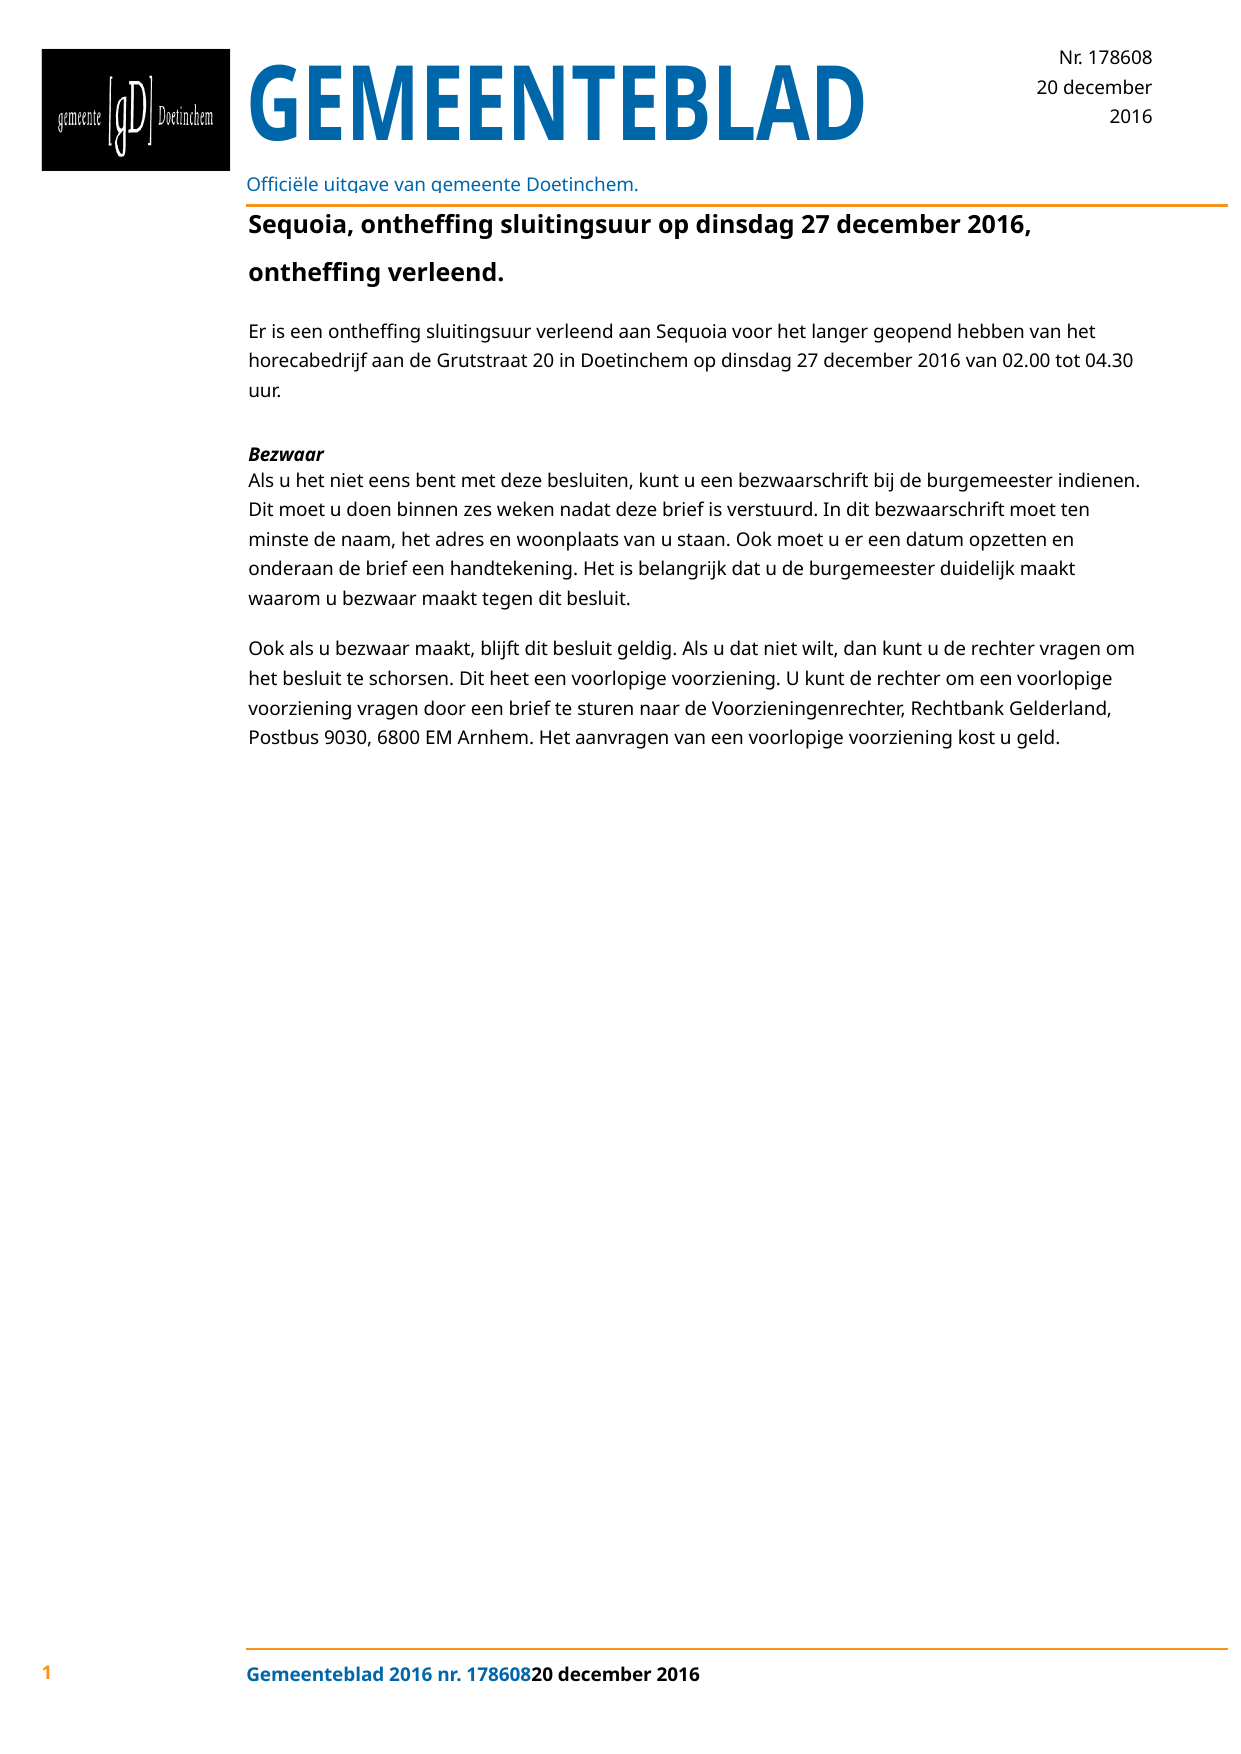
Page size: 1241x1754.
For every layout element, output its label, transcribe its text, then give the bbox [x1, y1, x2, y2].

text Ook als u bezwaar maakt, blijft dit besluit geldig. Als u dat niet wilt, dan kunt u de rechter vragen om het besluit te schorsen. Dit heet een voorlopige voorziening. U kunt de rechter om een voorlopige voorziening vragen door een brief te sturen naar de Voorzieningenrechter, Rechtbank Gelderland, Postbus 9030, 6800 EM Arnhem. Het aanvragen van een voorlopige voorziening kost u geld. [248, 636, 1152, 750]
picture [41, 47, 231, 172]
text Bezwaar [248, 441, 1152, 467]
text Sequoia, ontheffing sluitingsuur op dinsdag 27 december 2016, ontheffing verleend. [248, 207, 1152, 288]
text Als u het niet eens bent met deze besluiten, kunt u een bezwaarschrift bij de burgemeester indienen. Dit moet u doen binnen zes weken nadat deze brief is verstuurd. In dit bezwaarschrift moet ten minste de naam, het adres en woonplaats van u staan. Ook moet u er een datum opzetten en onderaan de brief een handtekening. Het is belangrijk dat u de burgemeester duidelijk maakt waarom u bezwaar maakt tegen dit besluit. [248, 467, 1152, 611]
text Er is een ontheffing sluitingsuur verleend aan Sequoia voor het langer geopend hebben van het horecabedrijf aan de Grutstraat 20 in Doetinchem op dinsdag 27 december 2016 van 02.00 tot 04.30 uur. [248, 318, 1152, 403]
